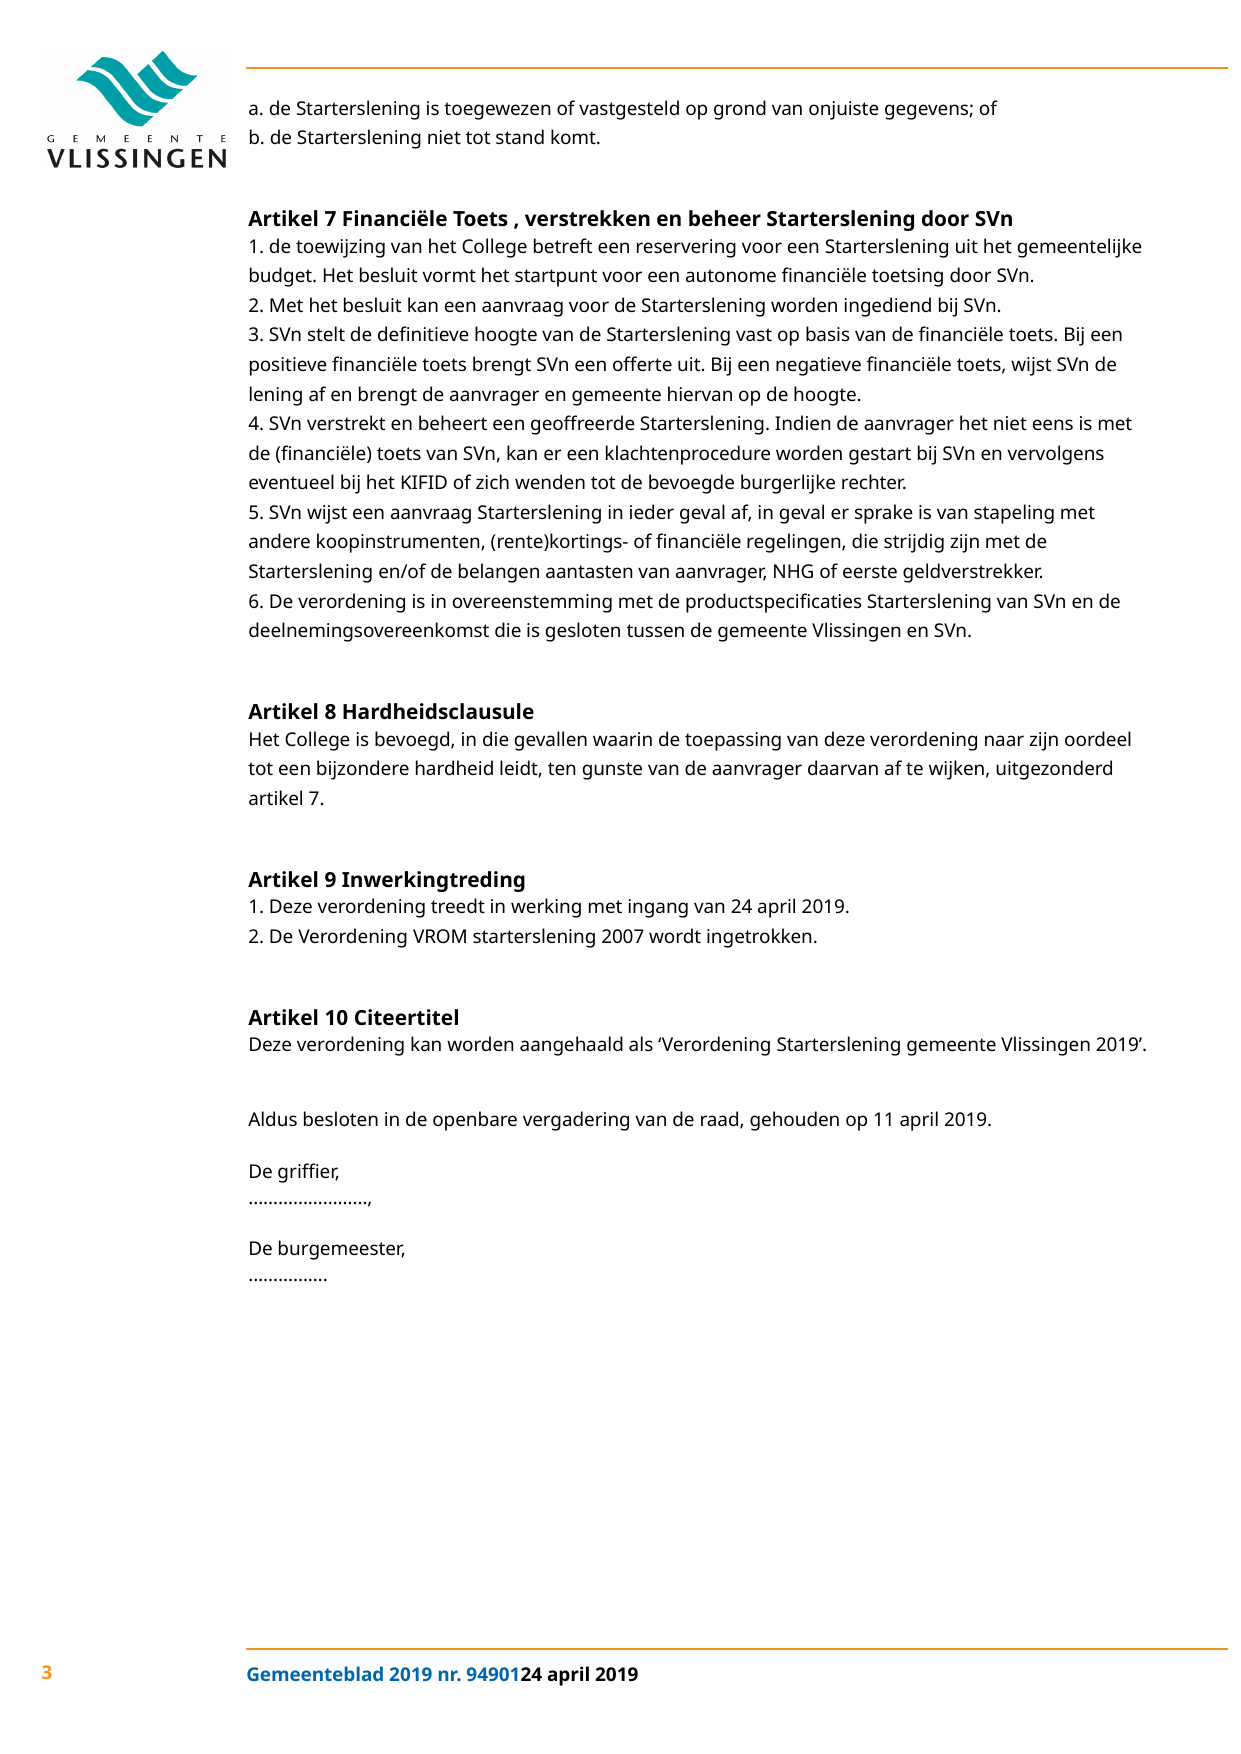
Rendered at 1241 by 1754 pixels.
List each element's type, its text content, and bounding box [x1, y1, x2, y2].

text De burgemeester, [248, 1235, 1152, 1261]
text 1. de toewijzing van het College betreft een reservering voor een Starterslening uit het gemeentelijke budget. Het besluit vormt het startpunt voor een autonome financiële toetsing door SVn. [248, 233, 1152, 288]
picture [41, 47, 231, 172]
text b. de Starterslening niet tot stand komt. [248, 124, 1152, 150]
text 3. SVn stelt de definitieve hoogte van de Starterslening vast op basis van de financiële toets. Bij een positieve financiële toets brengt SVn een offerte uit. Bij een negatieve financiële toets, wijst SVn de lening af en brengt de aanvrager en gemeente hiervan op de hoogte. [248, 322, 1152, 406]
text De griffier, [248, 1158, 1152, 1184]
text 2. Met het besluit kan een aanvraag voor de Starterslening worden ingediend bij SVn. [248, 292, 1152, 318]
text 2. De Verordening VROM starterslening 2007 wordt ingetrokken. [248, 923, 1152, 949]
text Deze verordening kan worden aangehaald als ‘Verordening Starterslening gemeente Vlissingen 2019’. [248, 1031, 1152, 1057]
text Artikel 10 Citeertitel [248, 1003, 1152, 1031]
text Het College is bevoegd, in die gevallen waarin de toepassing van deze verordening naar zijn oordeel tot een bijzondere hardheid leidt, ten gunste van de aanvrager daarvan af te wijken, uitgezonderd artikel 7. [248, 726, 1152, 811]
text 5. SVn wijst een aanvraag Starterslening in ieder geval af, in geval er sprake is van stapeling met andere koopinstrumenten, (rente)kortings- of financiële regelingen, die strijdig zijn met de Starterslening en/of de belangen aantasten van aanvrager, NHG of eerste geldverstrekker. [248, 499, 1152, 584]
text 6. De verordening is in overeenstemming met de productspecificaties Starterslening van SVn en de deelnemingsovereenkomst die is gesloten tussen de gemeente Vlissingen en SVn. [248, 588, 1152, 643]
text ……………………, [248, 1184, 1152, 1209]
text 4. SVn verstrekt en beheert een geoffreerde Starterslening. Indien de aanvrager het niet eens is met de (financiële) toets van SVn, kan er een klachtenprocedure worden gestart bij SVn en vervolgens eventueel bij het KIFID of zich wenden tot de bevoegde burgerlijke rechter. [248, 410, 1152, 495]
text ……………. [248, 1261, 1152, 1287]
text a. de Starterslening is toegewezen of vastgesteld op grond van onjuiste gegevens; of [248, 95, 1152, 121]
text Aldus besloten in de openbare vergadering van de raad, gehouden op 11 april 2019. [248, 1107, 1152, 1132]
text Artikel 9 Inwerkingtreding [248, 865, 1152, 893]
text Artikel 8 Hardheidsclausule [248, 697, 1152, 726]
text 1. Deze verordening treedt in werking met ingang van 24 april 2019. [248, 893, 1152, 919]
text Artikel 7 Financiële Toets , verstrekken en beheer Starterslening door SVn [248, 204, 1152, 233]
